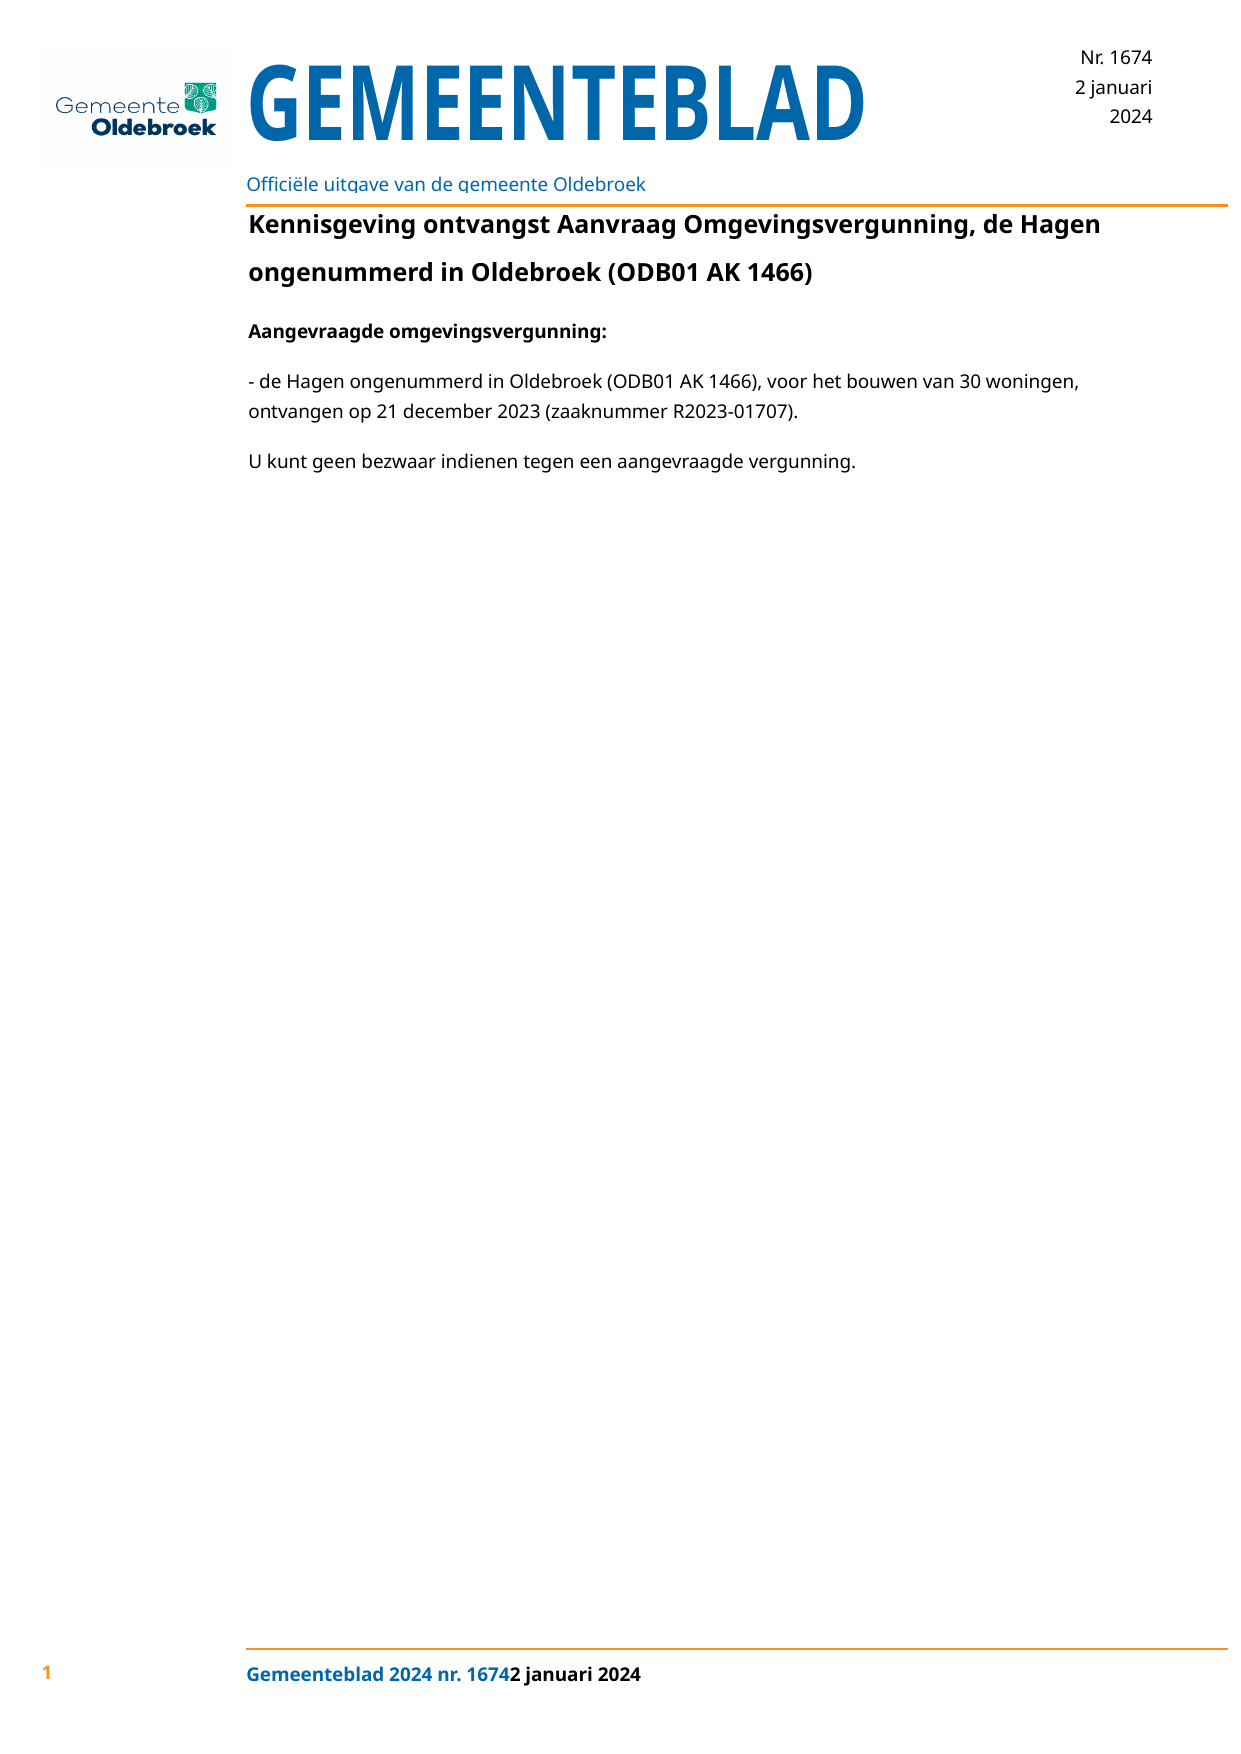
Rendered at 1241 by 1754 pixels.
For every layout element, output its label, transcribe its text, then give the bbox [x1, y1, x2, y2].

text Aangevraagde omgevingsvergunning: [248, 318, 1152, 344]
text U kunt geen bezwaar indienen tegen een aangevraagde vergunning. [248, 448, 1152, 474]
text Kennisgeving ontvangst Aanvraag Omgevingsvergunning, de Hagen ongenummerd in Oldebroek (ODB01 AK 1466) [248, 207, 1152, 288]
picture [41, 47, 231, 172]
text - de Hagen ongenummerd in Oldebroek (ODB01 AK 1466), voor het bouwen van 30 woningen, ontvangen op 21 december 2023 (zaaknummer R2023-01707). [248, 368, 1152, 424]
